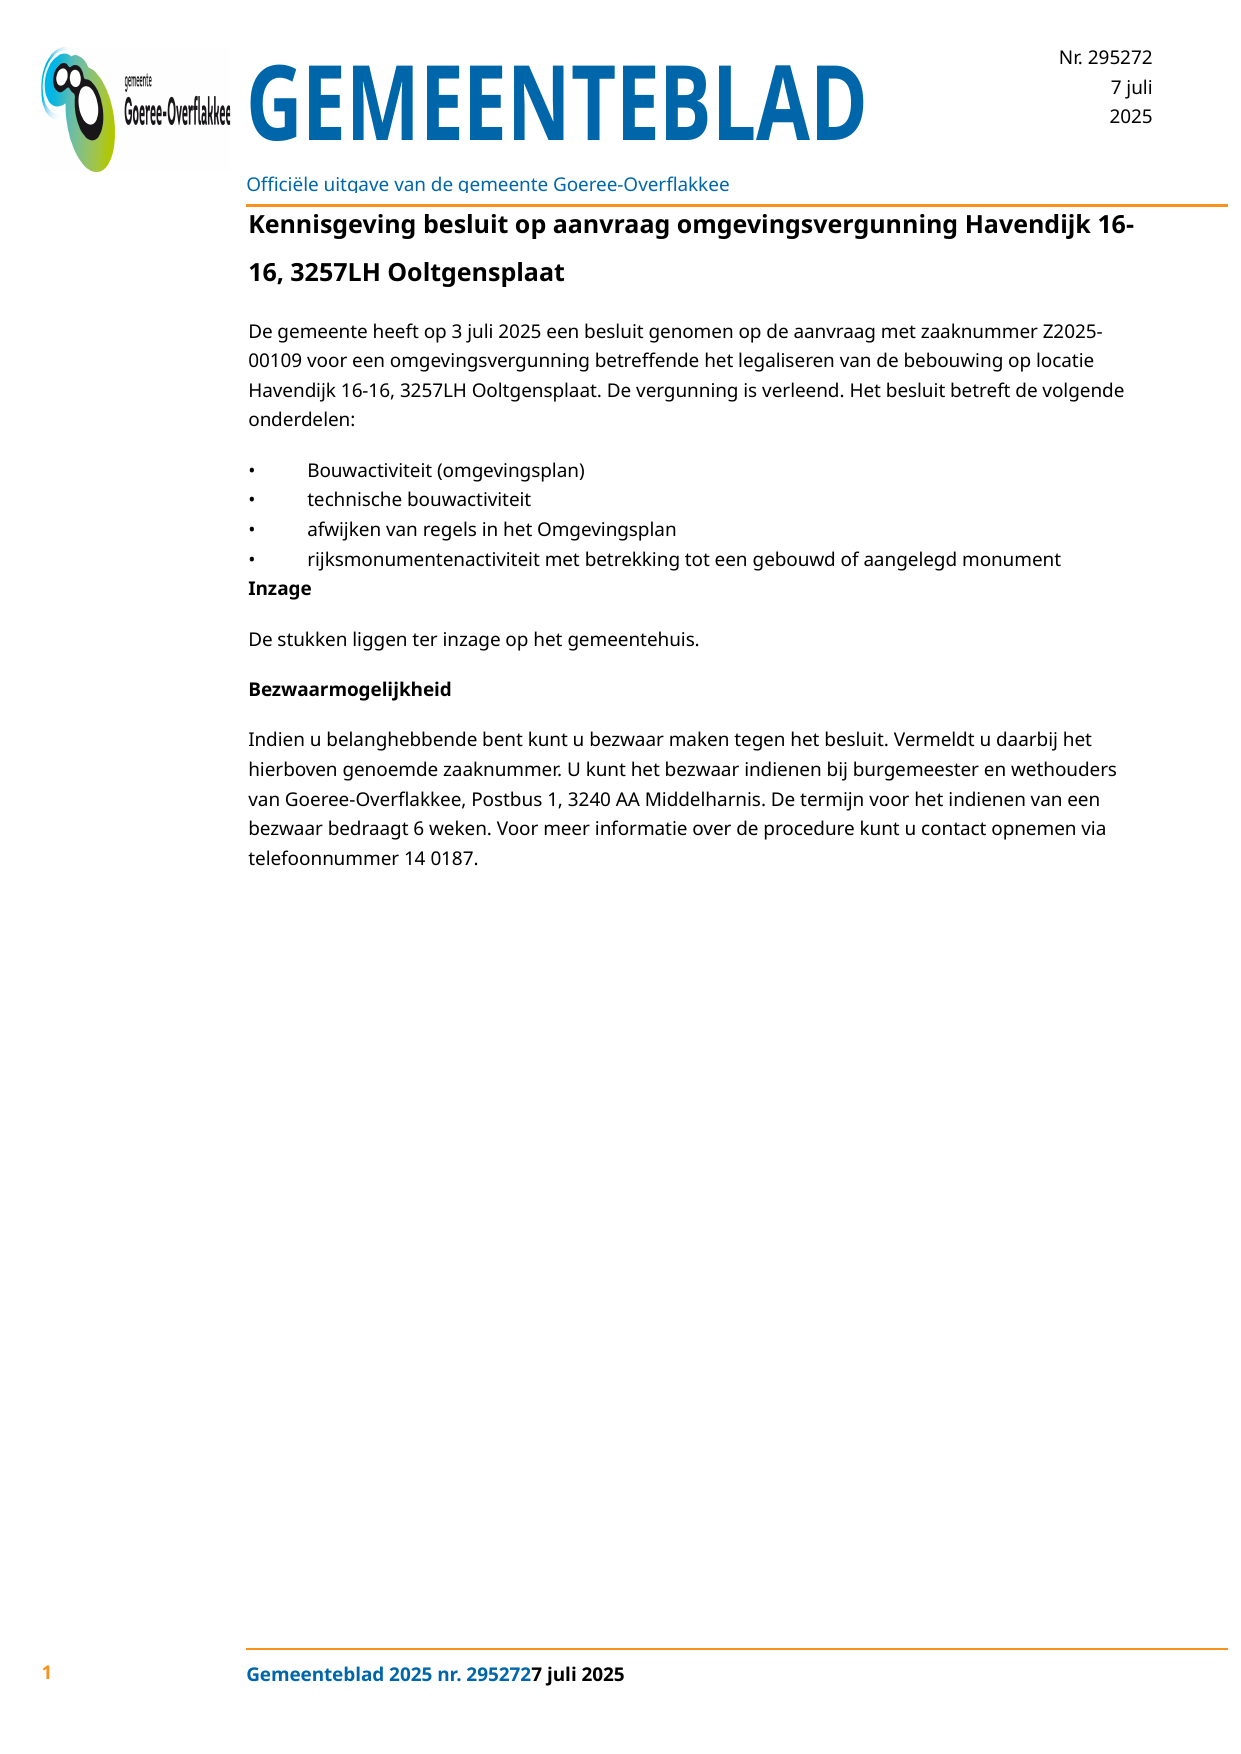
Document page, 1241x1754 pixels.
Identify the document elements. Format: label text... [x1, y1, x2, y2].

list rijksmonumentenactiviteit met betrekking tot een gebouwd of aangelegd monument [248, 546, 1152, 572]
text Indien u belanghebbende bent kunt u bezwaar maken tegen het besluit. Vermeldt u daarbij het hierboven genoemde zaaknummer. U kunt het bezwaar indienen bij burgemeester en wethouders van Goeree-Overflakkee, Postbus 1, 3240 AA Middelharnis. De termijn voor het indienen van een bezwaar bedraagt 6 weken. Voor meer informatie over de procedure kunt u contact opnemen via telefoonnummer 14 0187. [248, 727, 1152, 871]
text De stukken liggen ter inzage op het gemeentehuis. [248, 626, 1152, 652]
list afwijken van regels in het Omgevingsplan [248, 516, 1152, 542]
text Inzage [248, 575, 1152, 601]
list Bouwactiviteit (omgevingsplan) [248, 457, 1152, 483]
text Bezwaarmogelijkheid [248, 676, 1152, 702]
text Kennisgeving besluit op aanvraag omgevingsvergunning Havendijk 16-16, 3257LH Ooltgensplaat [248, 207, 1152, 288]
text De gemeente heeft op 3 juli 2025 een besluit genomen op de aanvraag met zaaknummer Z2025-00109 voor een omgevingsvergunning betreffende het legaliseren van de bebouwing op locatie Havendijk 16-16, 3257LH Ooltgensplaat. De vergunning is verleend. Het besluit betreft de volgende onderdelen: [248, 318, 1152, 432]
list technische bouwactiviteit [248, 487, 1152, 512]
picture [41, 47, 231, 172]
